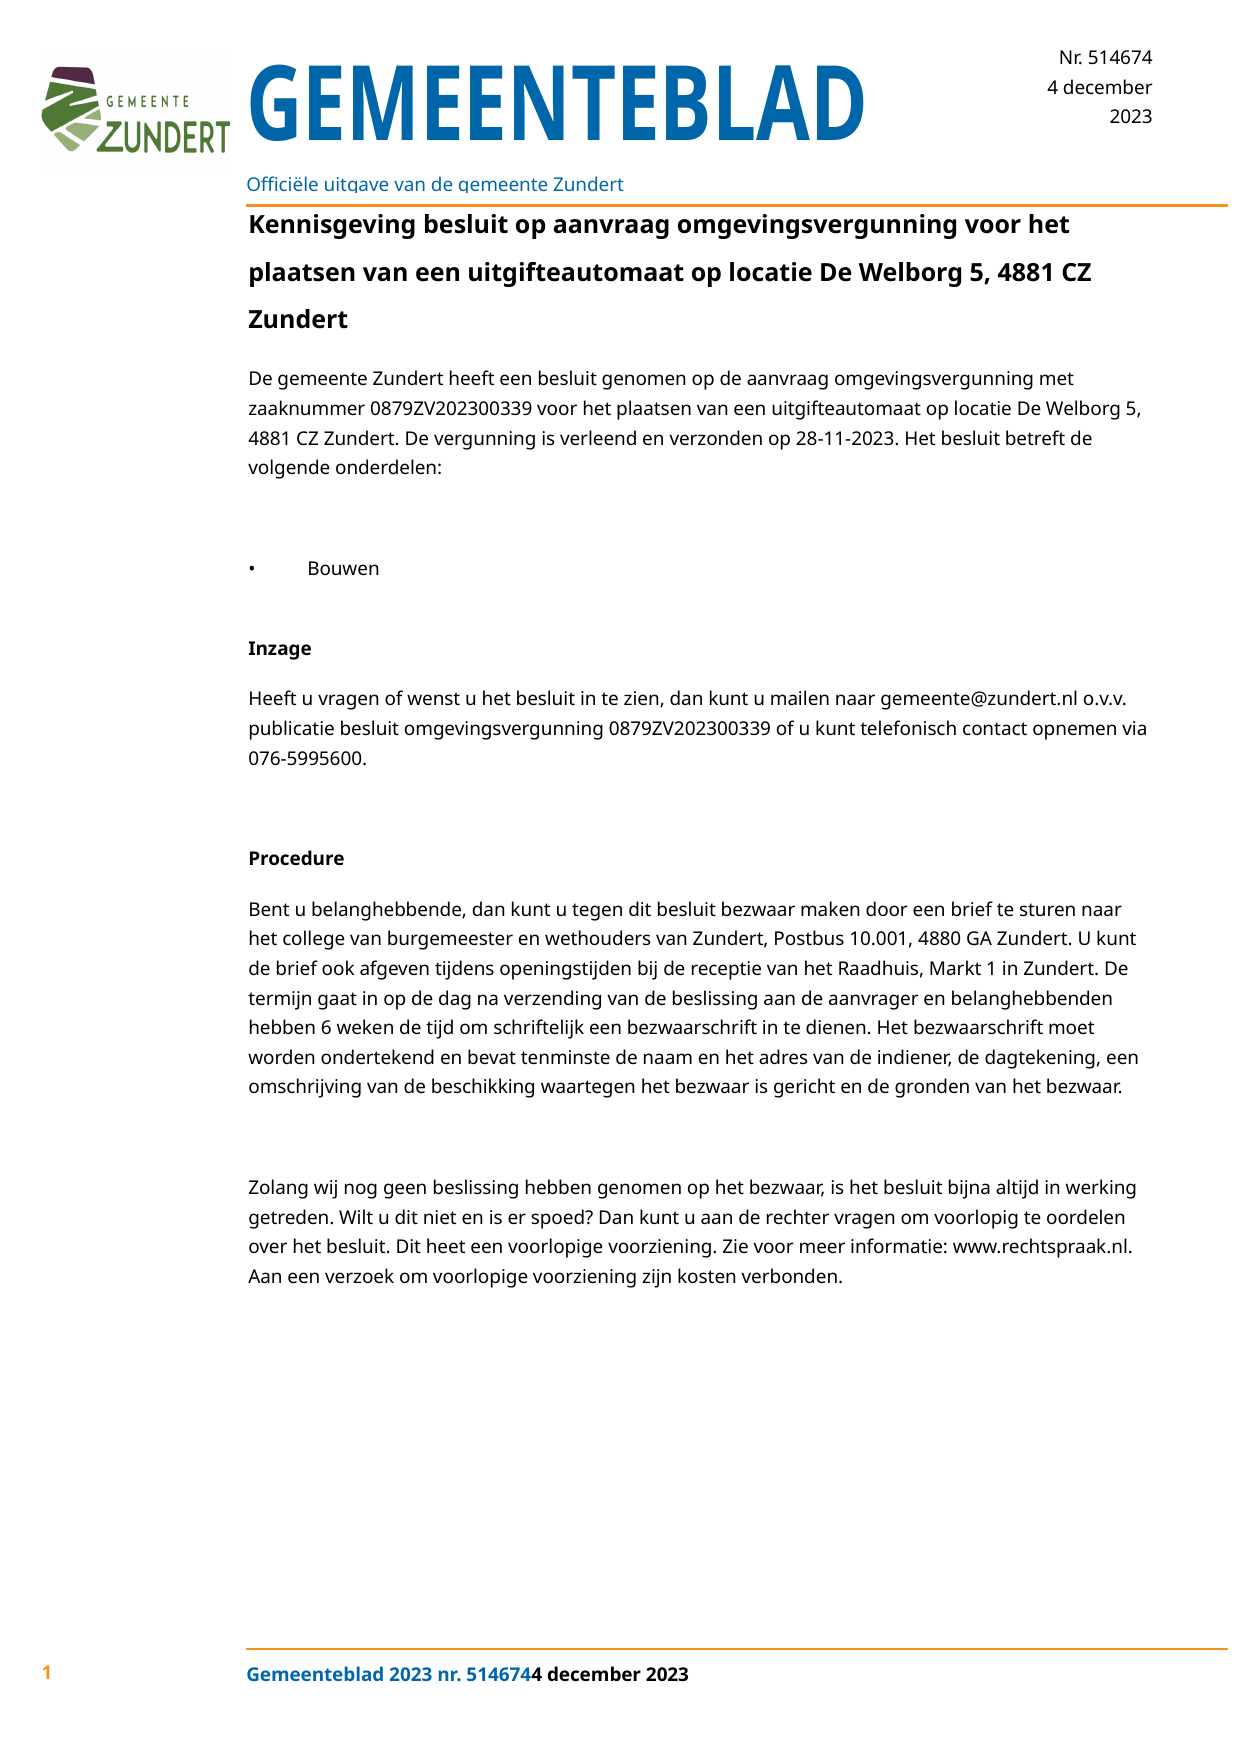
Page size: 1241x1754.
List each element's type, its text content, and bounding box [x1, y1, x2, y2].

text Zolang wij nog geen beslissing hebben genomen op het bezwaar, is het besluit bijna altijd in werking getreden. Wilt u dit niet en is er spoed? Dan kunt u aan de rechter vragen om voorlopig te oordelen over het besluit. Dit heet een voorlopige voorziening. Zie voor meer informatie: www.rechtspraak.nl. Aan een verzoek om voorlopige voorziening zijn kosten verbonden. [248, 1174, 1152, 1289]
picture [41, 47, 231, 172]
text Bent u belanghebbende, dan kunt u tegen dit besluit bezwaar maken door een brief te sturen naar het college van burgemeester en wethouders van Zundert, Postbus 10.001, 4880 GA Zundert. U kunt de brief ook afgeven tijdens openingstijden bij de receptie van het Raadhuis, Markt 1 in Zundert. De termijn gaat in op de dag na verzending van de beslissing aan de aanvrager en belanghebbenden hebben 6 weken de tijd om schriftelijk een bezwaarschrift in te dienen. Het bezwaarschrift moet worden ondertekend en bevat tenminste de naam en het adres van de indiener, de dagtekening, een omschrijving van de beschikking waartegen het bezwaar is gericht en de gronden van het bezwaar. [248, 896, 1152, 1099]
text Inzage [248, 635, 1152, 661]
text De gemeente Zundert heeft een besluit genomen op de aanvraag omgevingsvergunning met zaaknummer 0879ZV202300339 voor het plaatsen van een uitgifteautomaat op locatie De Welborg 5, 4881 CZ Zundert. De vergunning is verleend en verzonden op 28-11-2023. Het besluit betreft de volgende onderdelen: [248, 366, 1152, 480]
list Bouwen [248, 555, 1152, 581]
text Procedure [248, 846, 1152, 871]
text Kennisgeving besluit op aanvraag omgevingsvergunning voor het plaatsen van een uitgifteautomaat op locatie De Welborg 5, 4881 CZ Zundert [248, 207, 1152, 336]
text Heeft u vragen of wenst u het besluit in te zien, dan kunt u mailen naar gemeente@zundert.nl o.v.v. publicatie besluit omgevingsvergunning 0879ZV202300339 of u kunt telefonisch contact opnemen via 076-5995600. [248, 686, 1152, 770]
